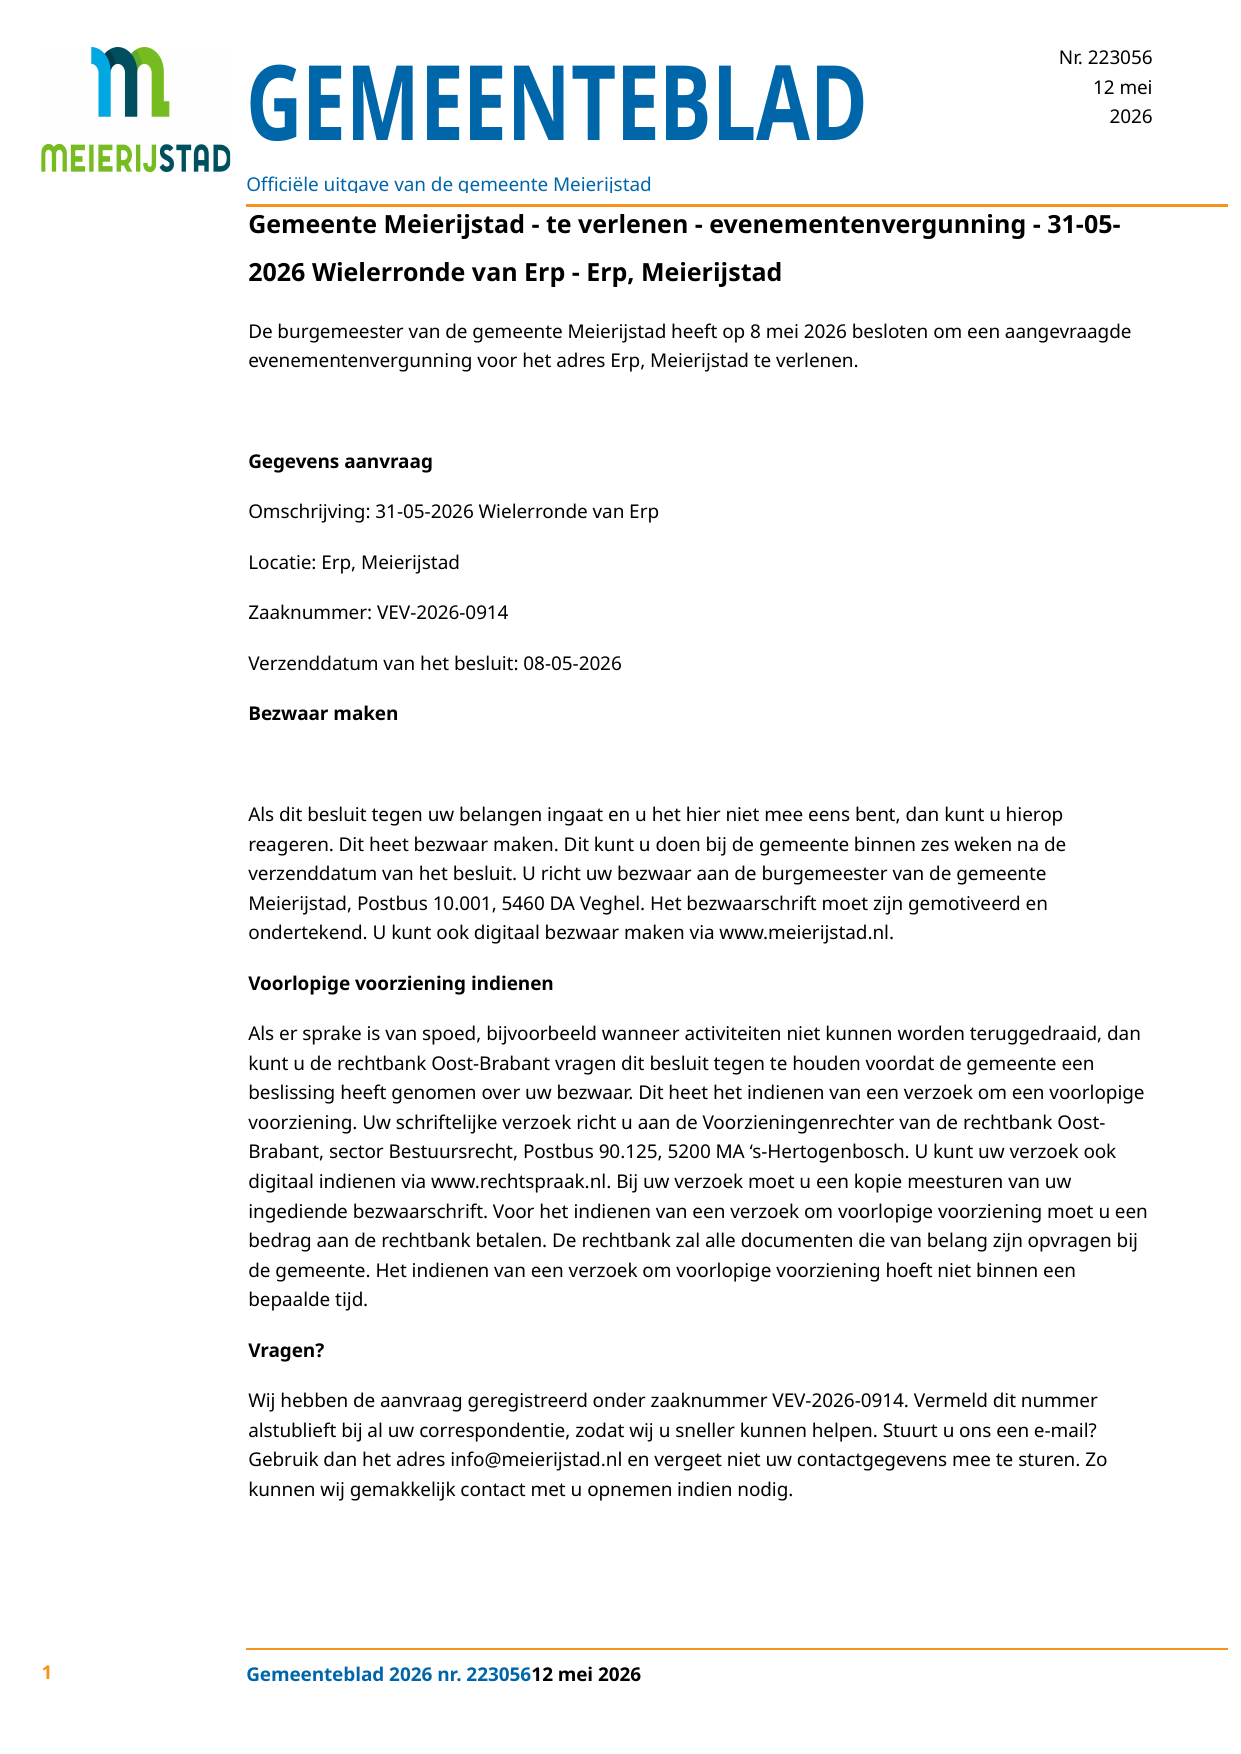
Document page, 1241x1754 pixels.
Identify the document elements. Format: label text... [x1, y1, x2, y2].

text Voorlopige voorziening indienen [248, 970, 1152, 996]
text Als er sprake is van spoed, bijvoorbeeld wanneer activiteiten niet kunnen worden teruggedraaid, dan kunt u de rechtbank Oost-Brabant vragen dit besluit tegen te houden voordat de gemeente een beslissing heeft genomen over uw bezwaar. Dit heet het indienen van een verzoek om een voorlopige voorziening. Uw schriftelijke verzoek richt u aan de Voorzieningenrechter van de rechtbank Oost-Brabant, sector Bestuursrecht, Postbus 90.125, 5200 MA ‘s-Hertogenbosch. U kunt uw verzoek ook digitaal indienen via www.rechtspraak.nl. Bij uw verzoek moet u een kopie meesturen van uw ingediende bezwaarschrift. Voor het indienen van een verzoek om voorlopige voorziening moet u een bedrag aan de rechtbank betalen. De rechtbank zal alle documenten die van belang zijn opvragen bij de gemeente. Het indienen van een verzoek om voorlopige voorziening hoeft niet binnen een bepaalde tijd. [248, 1020, 1152, 1312]
text Zaaknummer: VEV-2026-0914 [248, 599, 1152, 625]
text De burgemeester van de gemeente Meierijstad heeft op 8 mei 2026 besloten om een aangevraagde evenementenvergunning voor het adres Erp, Meierijstad te verlenen. [248, 318, 1152, 373]
text Omschrijving: 31-05-2026 Wielerronde van Erp [248, 499, 1152, 524]
picture [41, 47, 231, 172]
text Verzenddatum van het besluit: 08-05-2026 [248, 650, 1152, 676]
text Gegevens aanvraag [248, 448, 1152, 474]
text Als dit besluit tegen uw belangen ingaat en u het hier niet mee eens bent, dan kunt u hierop reageren. Dit heet bezwaar maken. Dit kunt u doen bij de gemeente binnen zes weken na de verzenddatum van het besluit. U richt uw bezwaar aan de burgemeester van de gemeente Meierijstad, Postbus 10.001, 5460 DA Veghel. Het bezwaarschrift moet zijn gemotiveerd en ondertekend. U kunt ook digitaal bezwaar maken via www.meierijstad.nl. [248, 801, 1152, 945]
text Vragen? [248, 1337, 1152, 1363]
text Wij hebben de aanvraag geregistreerd onder zaaknummer VEV-2026-0914. Vermeld dit nummer alstublieft bij al uw correspondentie, zodat wij u sneller kunnen helpen. Stuurt u ons een e-mail? Gebruik dan het adres info@meierijstad.nl en vergeet niet uw contactgegevens mee te sturen. Zo kunnen wij gemakkelijk contact met u opnemen indien nodig. [248, 1387, 1152, 1502]
text Gemeente Meierijstad - te verlenen - evenementenvergunning - 31-05-2026 Wielerronde van Erp - Erp, Meierijstad [248, 207, 1152, 288]
text Bezwaar maken [248, 700, 1152, 726]
text Locatie: Erp, Meierijstad [248, 549, 1152, 575]
